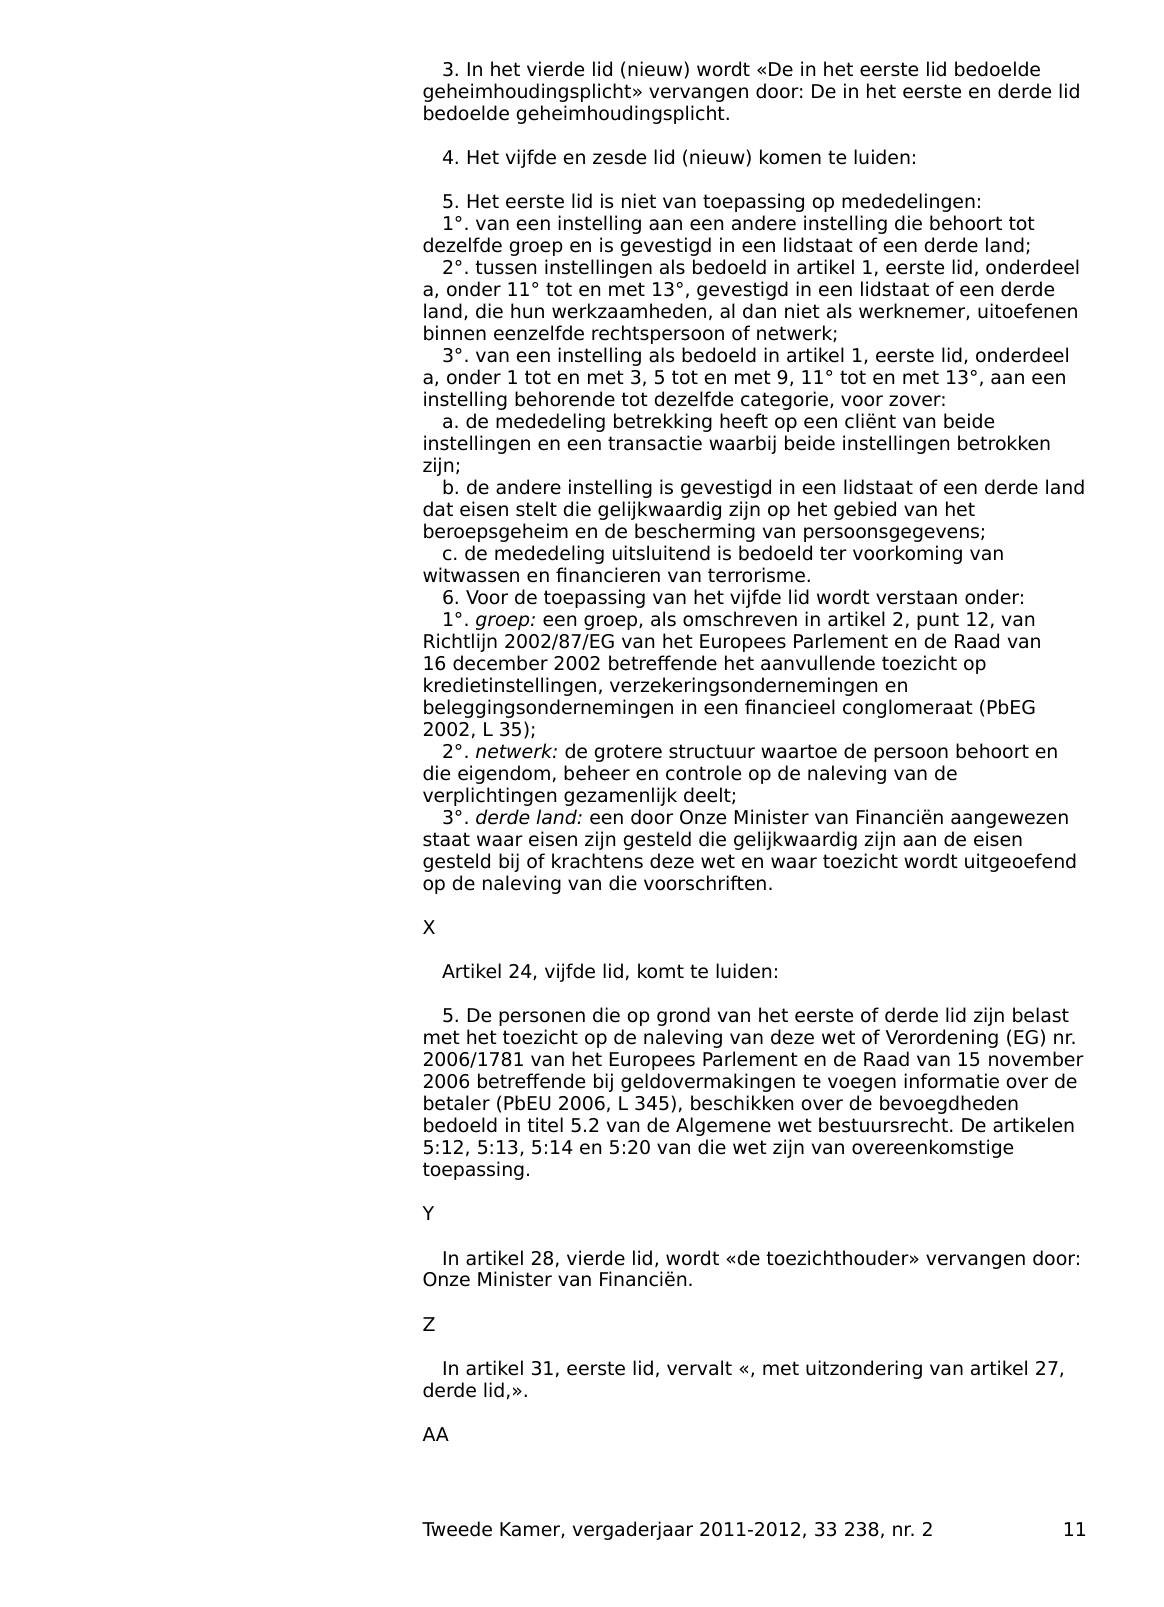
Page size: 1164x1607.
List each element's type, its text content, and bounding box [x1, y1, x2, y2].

text 1°. van een instelling aan een andere instelling die behoort tot dezelfde groep en is gevestigd in een lidstaat of een derde land; [422, 213, 1087, 257]
text c. de mededeling uitsluitend is bedoeld ter voorkoming van witwassen en financieren van terrorisme. [422, 543, 1087, 587]
text 3. In het vierde lid (nieuw) wordt «De in het eerste lid bedoelde geheimhoudingsplicht» vervangen door: De in het eerste en derde lid bedoelde geheimhoudingsplicht. [422, 59, 1087, 125]
text 2°. tussen instellingen als bedoeld in artikel 1, eerste lid, onderdeel a, onder 11° tot en met 13°, gevestigd in een lidstaat of een derde land, die hun werkzaamheden, al dan niet als werknemer, uitoefenen binnen eenzelfde rechtspersoon of netwerk; [422, 257, 1087, 345]
text 1°. groep: een groep, als omschreven in artikel 2, punt 12, van Richtlijn 2002/87/EG van het Europees Parlement en de Raad van 16 december 2002 betreffende het aanvullende toezicht op kredietinstellingen, verzekeringsondernemingen en beleggingsondernemingen in een financieel conglomeraat (PbEG 2002, L 35); [422, 609, 1087, 741]
text b. de andere instelling is gevestigd in een lidstaat of een derde land dat eisen stelt die gelijkwaardig zijn op het gebied van het beroepsgeheim en de bescherming van persoonsgegevens; [422, 477, 1087, 543]
text Artikel 24, vijfde lid, komt te luiden: [422, 961, 1087, 983]
text 4. Het vijfde en zesde lid (nieuw) komen te luiden: [422, 147, 1087, 169]
text In artikel 31, eerste lid, vervalt «, met uitzondering van artikel 27, derde lid,». [422, 1358, 1087, 1402]
text 3°. van een instelling als bedoeld in artikel 1, eerste lid, onderdeel a, onder 1 tot en met 3, 5 tot en met 9, 11° tot en met 13°, aan een instelling behorende tot dezelfde categorie, voor zover: [422, 345, 1087, 411]
text 5. De personen die op grond van het eerste of derde lid zijn belast met het toezicht op de naleving van deze wet of Verordening (EG) nr. 2006/1781 van het Europees Parlement en de Raad van 15 november 2006 betreffende bij geldovermakingen te voegen informatie over de betaler (PbEU 2006, L 345), beschikken over de bevoegdheden bedoeld in titel 5.2 van de Algemene wet bestuursrecht. De artikelen 5:12, 5:13, 5:14 en 5:20 van die wet zijn van overeenkomstige toepassing. [422, 1005, 1087, 1181]
text Y [422, 1203, 1087, 1225]
text X [422, 917, 1087, 939]
text 2°. netwerk: de grotere structuur waartoe de persoon behoort en die eigendom, beheer en controle op de naleving van de verplichtingen gezamenlijk deelt; [422, 741, 1087, 807]
text In artikel 28, vierde lid, wordt «de toezichthouder» vervangen door: Onze Minister van Financiën. [422, 1247, 1087, 1291]
text Z [422, 1313, 1087, 1336]
text 6. Voor de toepassing van het vijfde lid wordt verstaan onder: [422, 587, 1087, 609]
text AA [422, 1424, 1087, 1446]
text 5. Het eerste lid is niet van toepassing op mededelingen: [422, 191, 1087, 213]
text a. de mededeling betrekking heeft op een cliënt van beide instellingen en een transactie waarbij beide instellingen betrokken zijn; [422, 411, 1087, 477]
text 3°. derde land: een door Onze Minister van Financiën aangewezen staat waar eisen zijn gesteld die gelijkwaardig zijn aan de eisen gesteld bij of krachtens deze wet en waar toezicht wordt uitgeoefend op de naleving van die voorschriften. [422, 807, 1087, 895]
